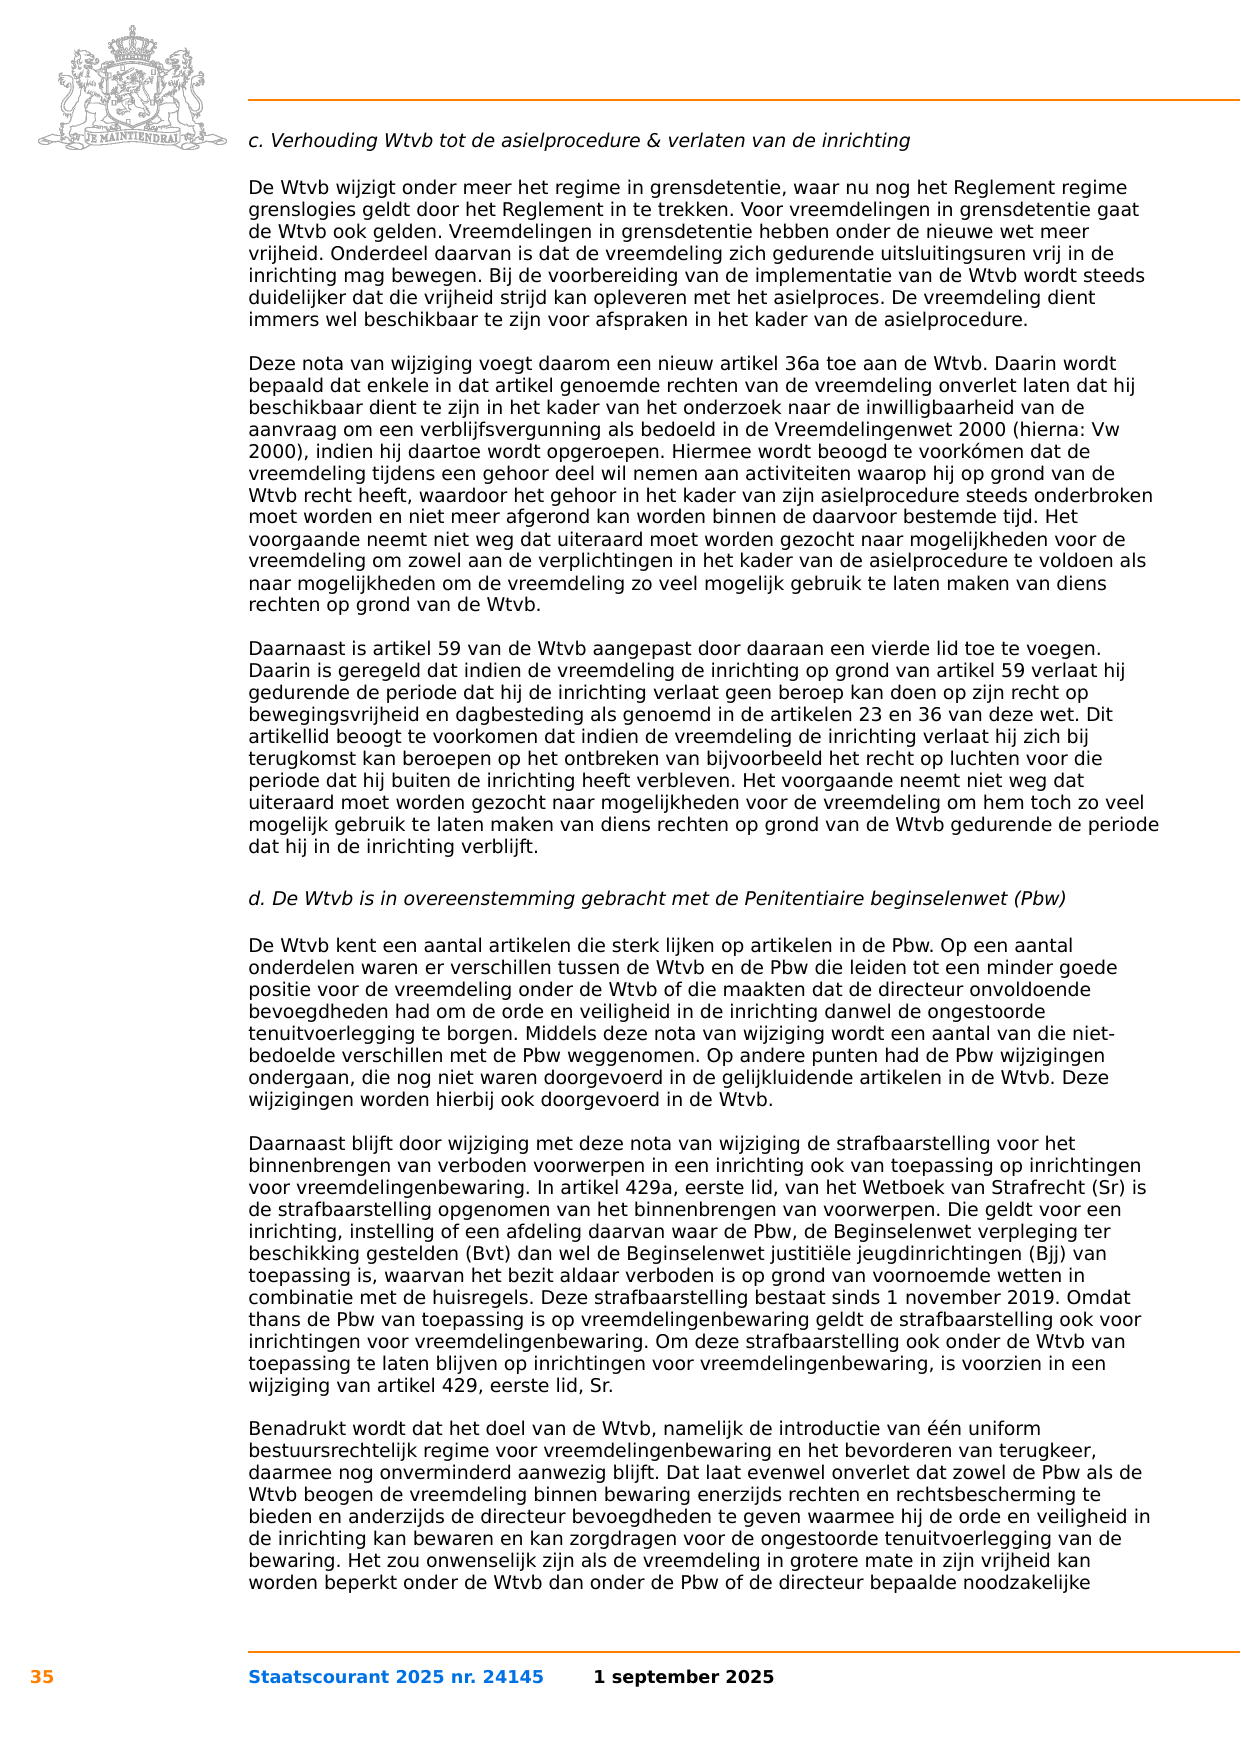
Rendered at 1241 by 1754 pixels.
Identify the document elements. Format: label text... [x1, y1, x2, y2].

subtitle d. De Wtvb is in overeenstemming gebracht met de Penitentiaire beginselenwet (Pbw) [248, 888, 1163, 910]
subtitle c. Verhouding Wtvb tot de asielprocedure & verlaten van de inrichting [248, 130, 1163, 152]
text Deze nota van wijziging voegt daarom een nieuw artikel 36a toe aan de Wtvb. Daarin wordt bepaald dat enkele in dat artikel genoemde rechten van de vreemdeling onverlet laten dat hij beschikbaar dient te zijn in het kader van het onderzoek naar de inwilligbaarheid van de aanvraag om een verblijfsvergunning als bedoeld in de Vreemdelingenwet 2000 (hierna: Vw 2000), indien hij daartoe wordt opgeroepen. Hiermee wordt beoogd te voorkómen dat de vreemdeling tijdens een gehoor deel wil nemen aan activiteiten waarop hij op grond van de Wtvb recht heeft, waardoor het gehoor in het kader van zijn asielprocedure steeds onderbroken moet worden en niet meer afgerond kan worden binnen de daarvoor bestemde tijd. Het voorgaande neemt niet weg dat uiteraard moet worden gezocht naar mogelijkheden voor de vreemdeling om zowel aan de verplichtingen in het kader van de asielprocedure te voldoen als naar mogelijkheden om de vreemdeling zo veel mogelijk gebruik te laten maken van diens rechten op grond van de Wtvb. [248, 353, 1163, 616]
text De Wtvb wijzigt onder meer het regime in grensdetentie, waar nu nog het Reglement regime grenslogies geldt door het Reglement in te trekken. Voor vreemdelingen in grensdetentie gaat de Wtvb ook gelden. Vreemdelingen in grensdetentie hebben onder de nieuwe wet meer vrijheid. Onderdeel daarvan is dat de vreemdeling zich gedurende uitsluitingsuren vrij in de inrichting mag bewegen. Bij de voorbereiding van de implementatie van de Wtvb wordt steeds duidelijker dat die vrijheid strijd kan opleveren met het asielproces. De vreemdeling dient immers wel beschikbaar te zijn voor afspraken in het kader van de asielprocedure. [248, 177, 1163, 331]
text Benadrukt wordt dat het doel van de Wtvb, namelijk de introductie van één uniform bestuursrechtelijk regime voor vreemdelingenbewaring en het bevorderen van terugkeer, daarmee nog onverminderd aanwezig blijft. Dat laat evenwel onverlet dat zowel de Pbw als de Wtvb beogen de vreemdeling binnen bewaring enerzijds rechten en rechtsbescherming te bieden en anderzijds de directeur bevoegdheden te geven waarmee hij de orde en veiligheid in de inrichting kan bewaren en kan zorgdragen voor de ongestoorde tenuitvoerlegging van de bewaring. Het zou onwenselijk zijn als de vreemdeling in grotere mate in zijn vrijheid kan worden beperkt onder de Wtvb dan onder de Pbw of de directeur bepaalde noodzakelijke [248, 1418, 1163, 1594]
text Daarnaast is artikel 59 van de Wtvb aangepast door daaraan een vierde lid toe te voegen. Daarin is geregeld dat indien de vreemdeling de inrichting op grond van artikel 59 verlaat hij gedurende de periode dat hij de inrichting verlaat geen beroep kan doen op zijn recht op bewegingsvrijheid en dagbesteding als genoemd in de artikelen 23 en 36 van deze wet. Dit artikellid beoogt te voorkomen dat indien de vreemdeling de inrichting verlaat hij zich bij terugkomst kan beroepen op het ontbreken van bijvoorbeeld het recht op luchten voor die periode dat hij buiten de inrichting heeft verbleven. Het voorgaande neemt niet weg dat uiteraard moet worden gezocht naar mogelijkheden voor de vreemdeling om hem toch zo veel mogelijk gebruik te laten maken van diens rechten op grond van de Wtvb gedurende de periode dat hij in de inrichting verblijft. [248, 638, 1163, 858]
text De Wtvb kent een aantal artikelen die sterk lijken op artikelen in de Pbw. Op een aantal onderdelen waren er verschillen tussen de Wtvb en de Pbw die leiden tot een minder goede positie voor de vreemdeling onder de Wtvb of die maakten dat de directeur onvoldoende bevoegdheden had om de orde en veiligheid in de inrichting danwel de ongestoorde tenuitvoerlegging te borgen. Middels deze nota van wijziging wordt een aantal van die niet-bedoelde verschillen met de Pbw weggenomen. Op andere punten had de Pbw wijzigingen ondergaan, die nog niet waren doorgevoerd in de gelijkluidende artikelen in de Wtvb. Deze wijzigingen worden hierbij ook doorgevoerd in de Wtvb. [248, 935, 1163, 1111]
picture [38, 25, 227, 150]
text Daarnaast blijft door wijziging met deze nota van wijziging de strafbaarstelling voor het binnenbrengen van verboden voorwerpen in een inrichting ook van toepassing op inrichtingen voor vreemdelingenbewaring. In artikel 429a, eerste lid, van het Wetboek van Strafrecht (Sr) is de strafbaarstelling opgenomen van het binnenbrengen van voorwerpen. Die geldt voor een inrichting, instelling of een afdeling daarvan waar de Pbw, de Beginselenwet verpleging ter beschikking gestelden (Bvt) dan wel de Beginselenwet justitiële jeugdinrichtingen (Bjj) van toepassing is, waarvan het bezit aldaar verboden is op grond van voornoemde wetten in combinatie met de huisregels. Deze strafbaarstelling bestaat sinds 1 november 2019. Omdat thans de Pbw van toepassing is op vreemdelingenbewaring geldt de strafbaarstelling ook voor inrichtingen voor vreemdelingenbewaring. Om deze strafbaarstelling ook onder de Wtvb van toepassing te laten blijven op inrichtingen voor vreemdelingenbewaring, is voorzien in een wijziging van artikel 429, eerste lid, Sr. [248, 1133, 1163, 1396]
